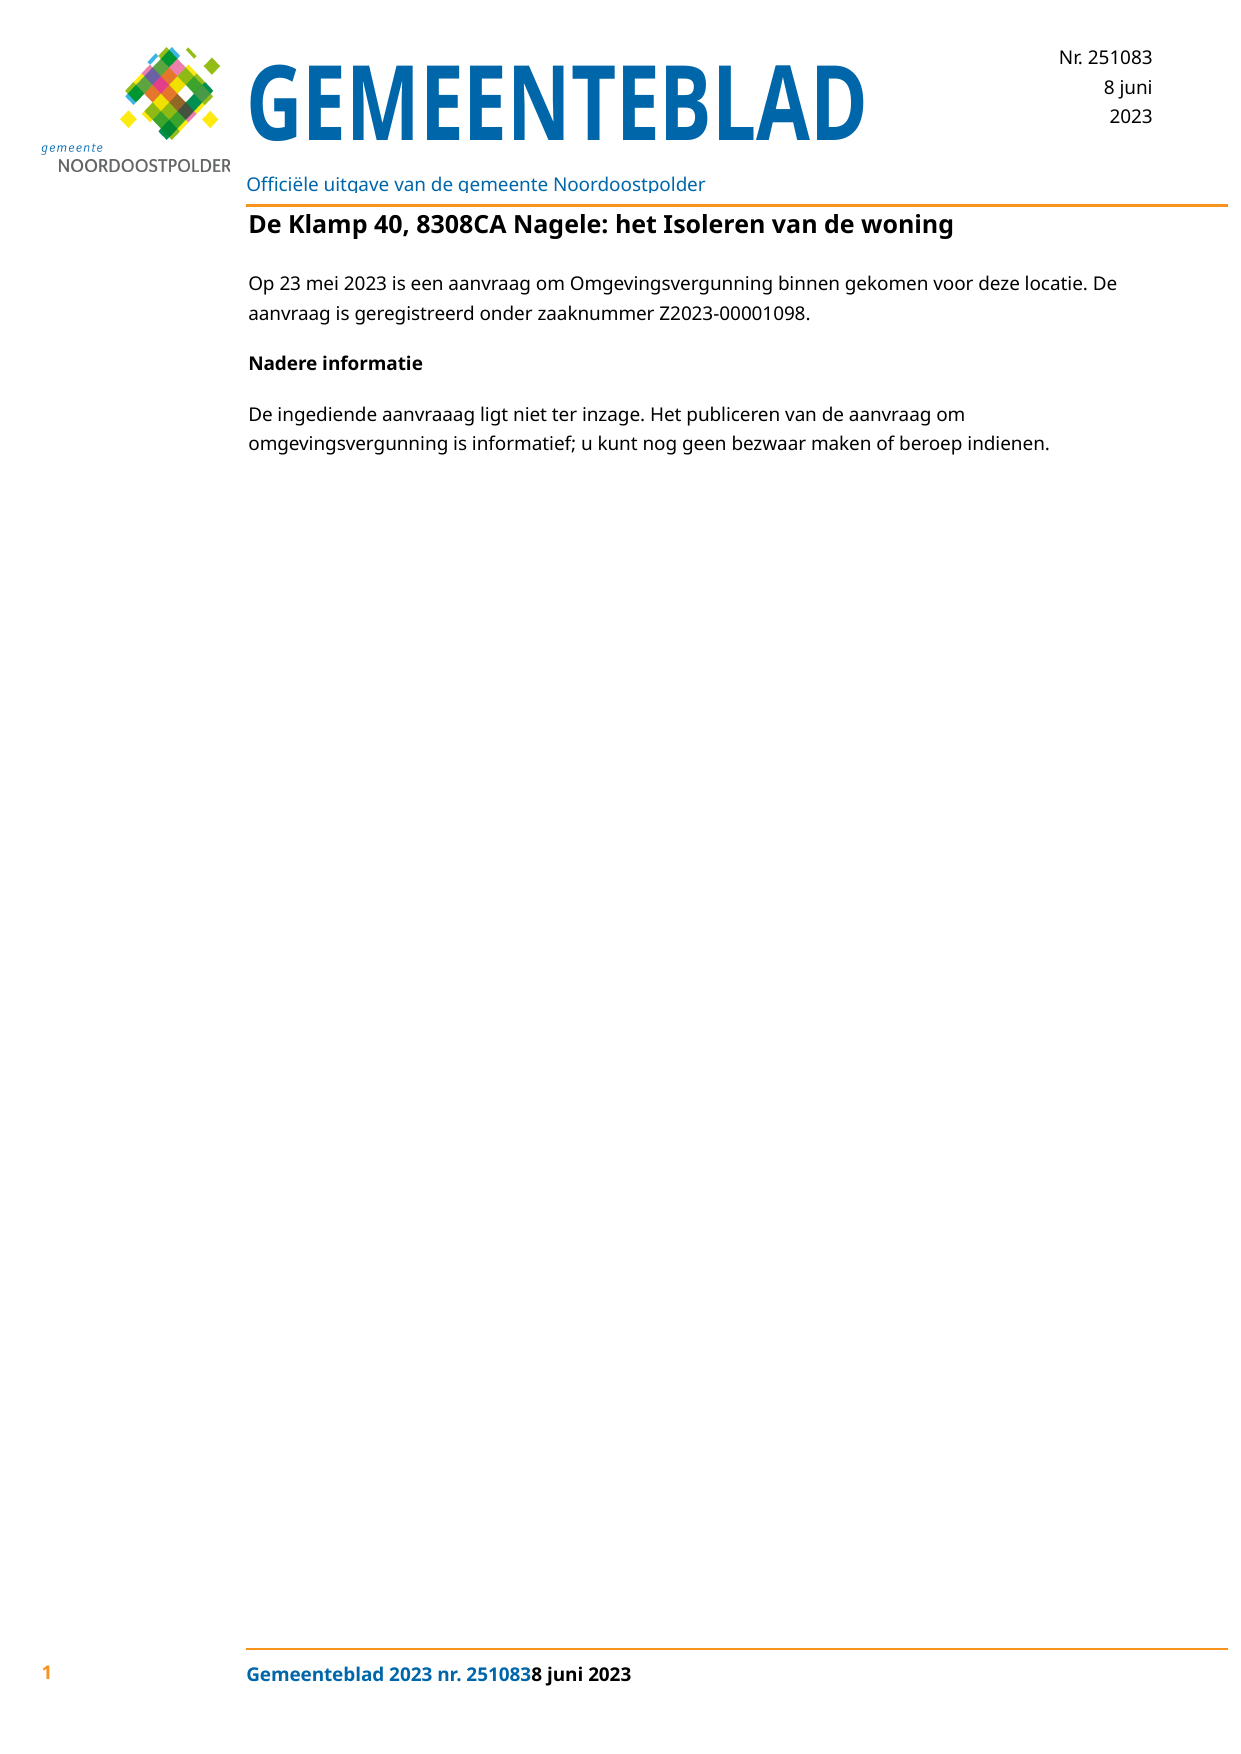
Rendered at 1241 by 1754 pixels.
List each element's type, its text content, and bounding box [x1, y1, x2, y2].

text Nadere informatie [248, 350, 1152, 376]
picture [41, 47, 231, 172]
text Op 23 mei 2023 is een aanvraag om Omgevingsvergunning binnen gekomen voor deze locatie. De aanvraag is geregistreerd onder zaaknummer Z2023-00001098. [248, 270, 1152, 326]
text De Klamp 40, 8308CA Nagele: het Isoleren van de woning [248, 207, 1152, 241]
text De ingediende aanvraaag ligt niet ter inzage. Het publiceren van de aanvraag om omgevingsvergunning is informatief; u kunt nog geen bezwaar maken of beroep indienen. [248, 401, 1152, 456]
